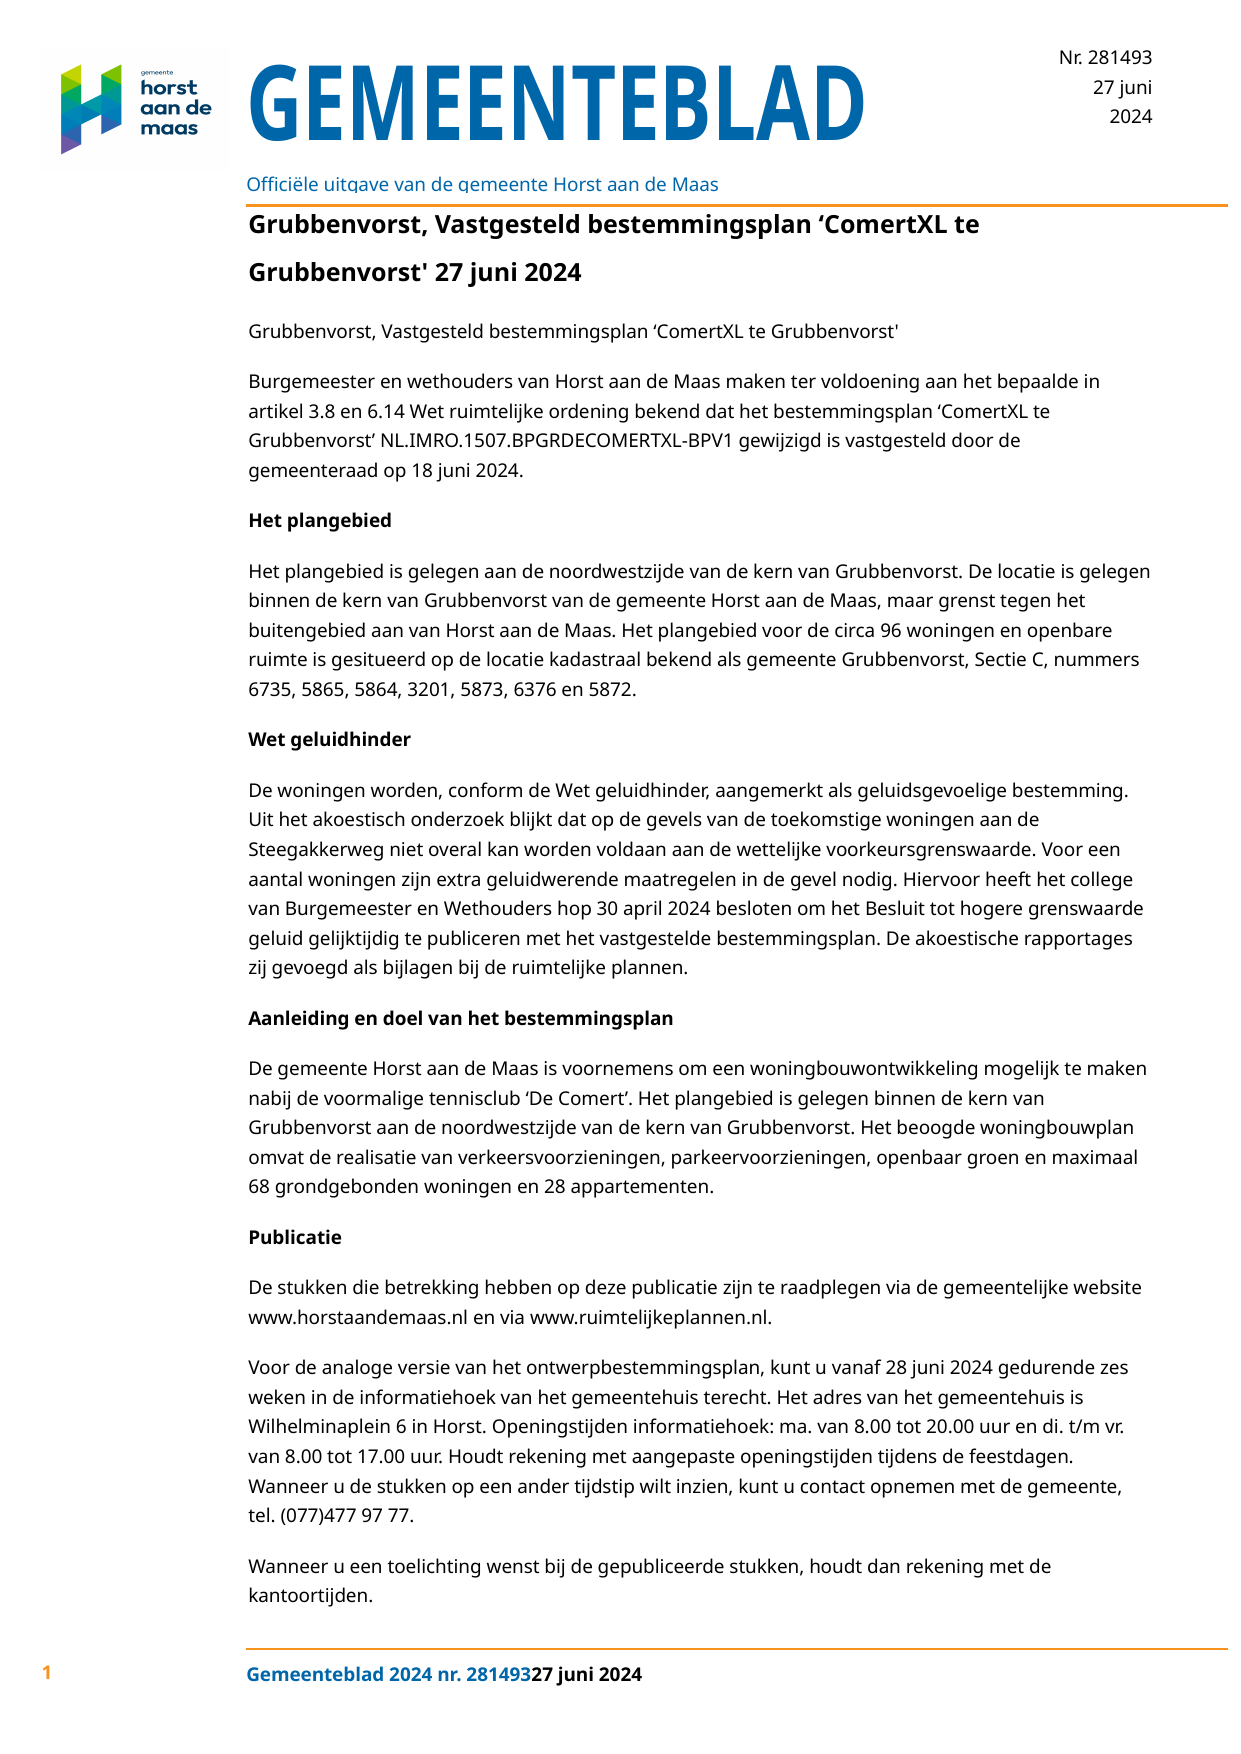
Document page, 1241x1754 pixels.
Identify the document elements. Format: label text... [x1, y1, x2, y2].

text Het plangebied is gelegen aan de noordwestzijde van de kern van Grubbenvorst. De locatie is gelegen binnen de kern van Grubbenvorst van de gemeente Horst aan de Maas, maar grenst tegen het buitengebied aan van Horst aan de Maas. Het plangebied voor de circa 96 woningen en openbare ruimte is gesitueerd op de locatie kadastraal bekend als gemeente Grubbenvorst, Sectie C, nummers 6735, 5865, 5864, 3201, 5873, 6376 en 5872. [248, 558, 1152, 702]
text Publicatie [248, 1224, 1152, 1250]
text Voor de analoge versie van het ontwerpbestemmingsplan, kunt u vanaf 28 juni 2024 gedurende zes weken in de informatiehoek van het gemeentehuis terecht. Het adres van het gemeentehuis is Wilhelminaplein 6 in Horst. Openingstijden informatiehoek: ma. van 8.00 tot 20.00 uur en di. t/m vr. van 8.00 tot 17.00 uur. Houdt rekening met aangepaste openingstijden tijdens de feestdagen. Wanneer u de stukken op een ander tijdstip wilt inzien, kunt u contact opnemen met de gemeente, tel. (077)477 97 77. [248, 1354, 1152, 1528]
picture [41, 47, 231, 172]
text Grubbenvorst, Vastgesteld bestemmingsplan ‘ComertXL te Grubbenvorst' [248, 318, 1152, 344]
text De stukken die betrekking hebben op deze publicatie zijn te raadplegen via de gemeentelijke website www.horstaandemaas.nl en via www.ruimtelijkeplannen.nl. [248, 1274, 1152, 1330]
text Wet geluidhinder [248, 727, 1152, 752]
text De gemeente Horst aan de Maas is voornemens om een woningbouwontwikkeling mogelijk te maken nabij de voormalige tennisclub ‘De Comert’. Het plangebied is gelegen binnen de kern van Grubbenvorst aan de noordwestzijde van de kern van Grubbenvorst. Het beoogde woningbouwplan omvat de realisatie van verkeersvoorzieningen, parkeervoorzieningen, openbaar groen en maximaal 68 grondgebonden woningen en 28 appartementen. [248, 1055, 1152, 1199]
text Grubbenvorst, Vastgesteld bestemmingsplan ‘ComertXL te Grubbenvorst' 27 juni 2024 [248, 207, 1152, 288]
text Aanleiding en doel van het bestemmingsplan [248, 1005, 1152, 1031]
text Het plangebied [248, 507, 1152, 533]
text Wanneer u een toelichting wenst bij de gepubliceerde stukken, houdt dan rekening met de kantoortijden. [248, 1553, 1152, 1608]
text De woningen worden, conform de Wet geluidhinder, aangemerkt als geluidsgevoelige bestemming. Uit het akoestisch onderzoek blijkt dat op de gevels van de toekomstige woningen aan de Steegakkerweg niet overal kan worden voldaan aan de wettelijke voorkeursgrenswaarde. Voor een aantal woningen zijn extra geluidwerende maatregelen in de gevel nodig. Hiervoor heeft het college van Burgemeester en Wethouders hop 30 april 2024 besloten om het Besluit tot hogere grenswaarde geluid gelijktijdig te publiceren met het vastgestelde bestemmingsplan. De akoestische rapportages zij gevoegd als bijlagen bij de ruimtelijke plannen. [248, 777, 1152, 980]
text Burgemeester en wethouders van Horst aan de Maas maken ter voldoening aan het bepaalde in artikel 3.8 en 6.14 Wet ruimtelijke ordening bekend dat het bestemmingsplan ‘ComertXL te Grubbenvorst’ NL.IMRO.1507.BPGRDECOMERTXL-BPV1 gewijzigd is vastgesteld door de gemeenteraad op 18 juni 2024. [248, 368, 1152, 483]
